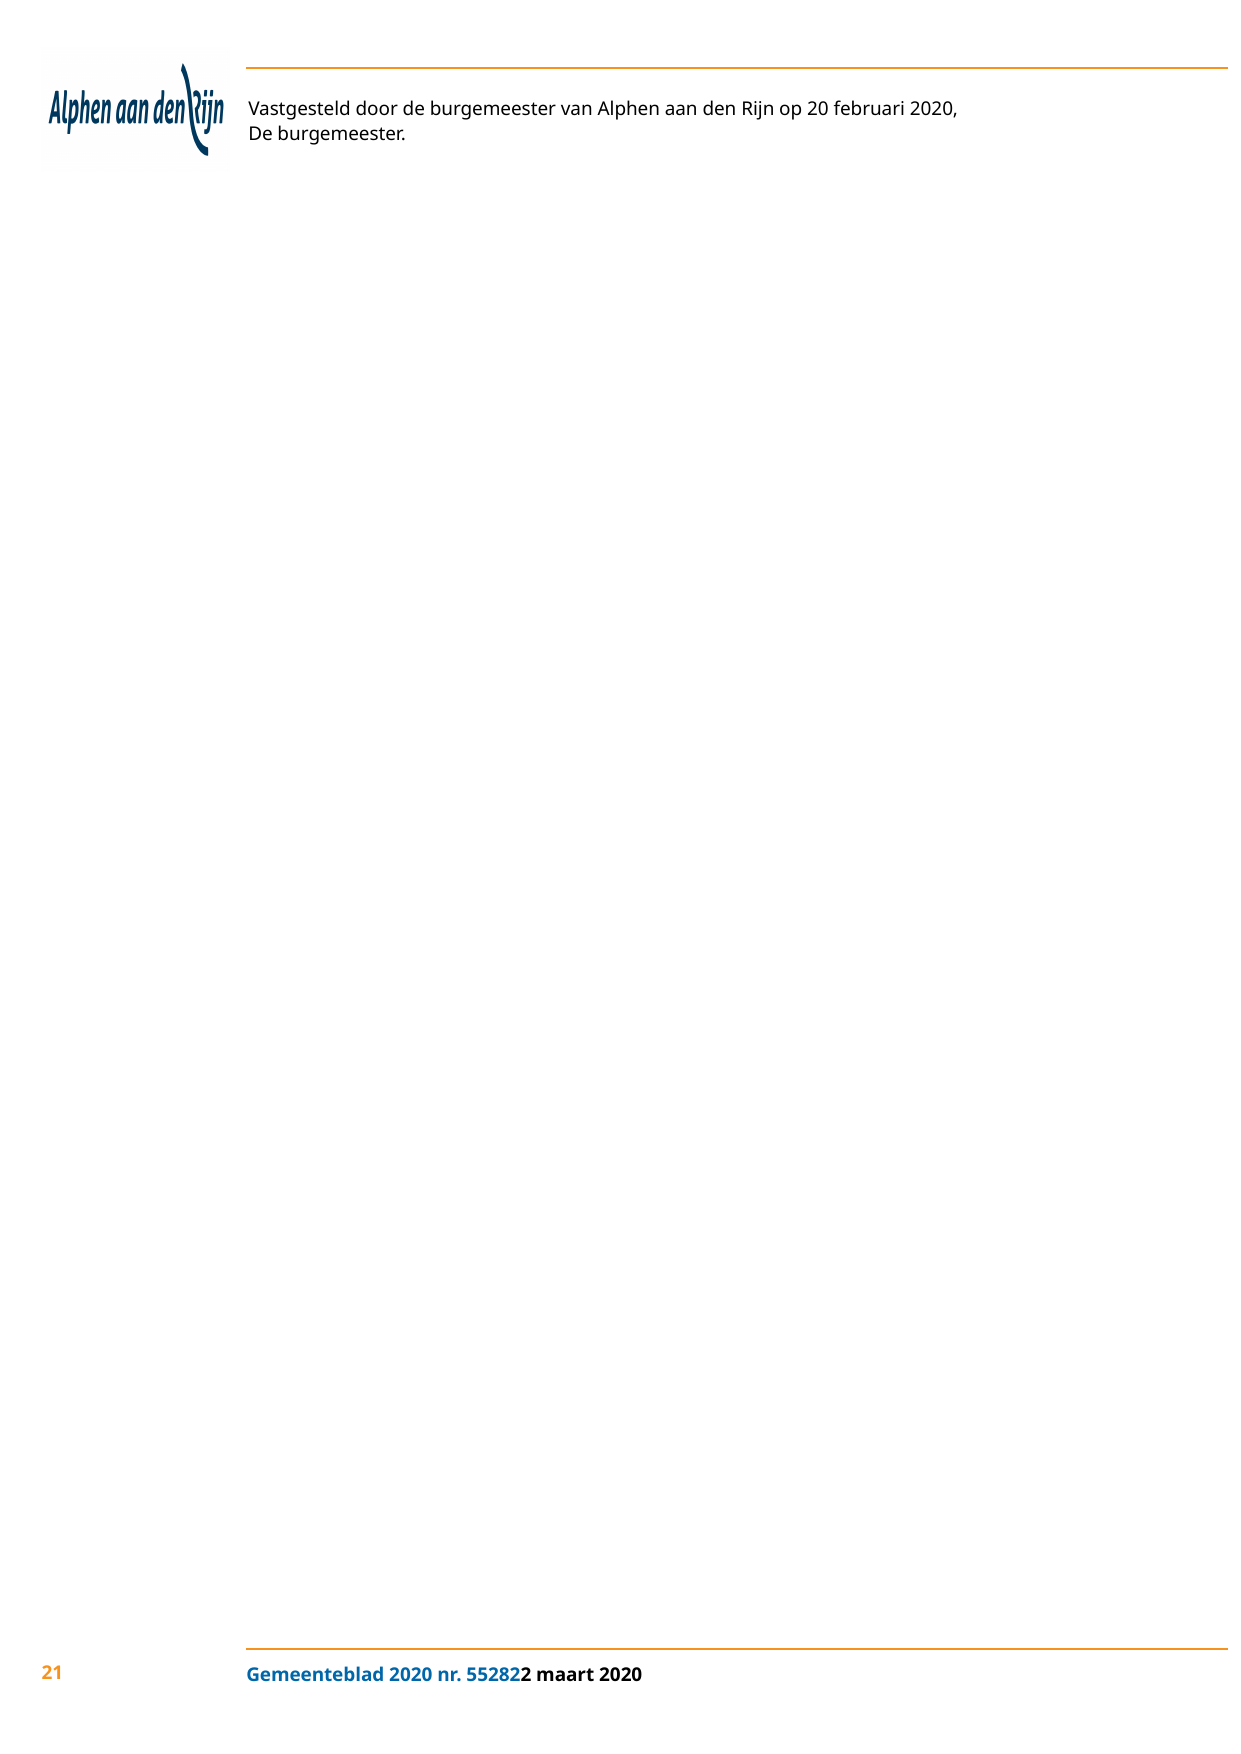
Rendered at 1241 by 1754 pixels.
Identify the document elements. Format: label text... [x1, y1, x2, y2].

text De burgemeester. [248, 121, 1152, 146]
text Vastgesteld door de burgemeester van Alphen aan den Rijn op 20 februari 2020, [248, 95, 1152, 121]
picture [41, 47, 231, 172]
